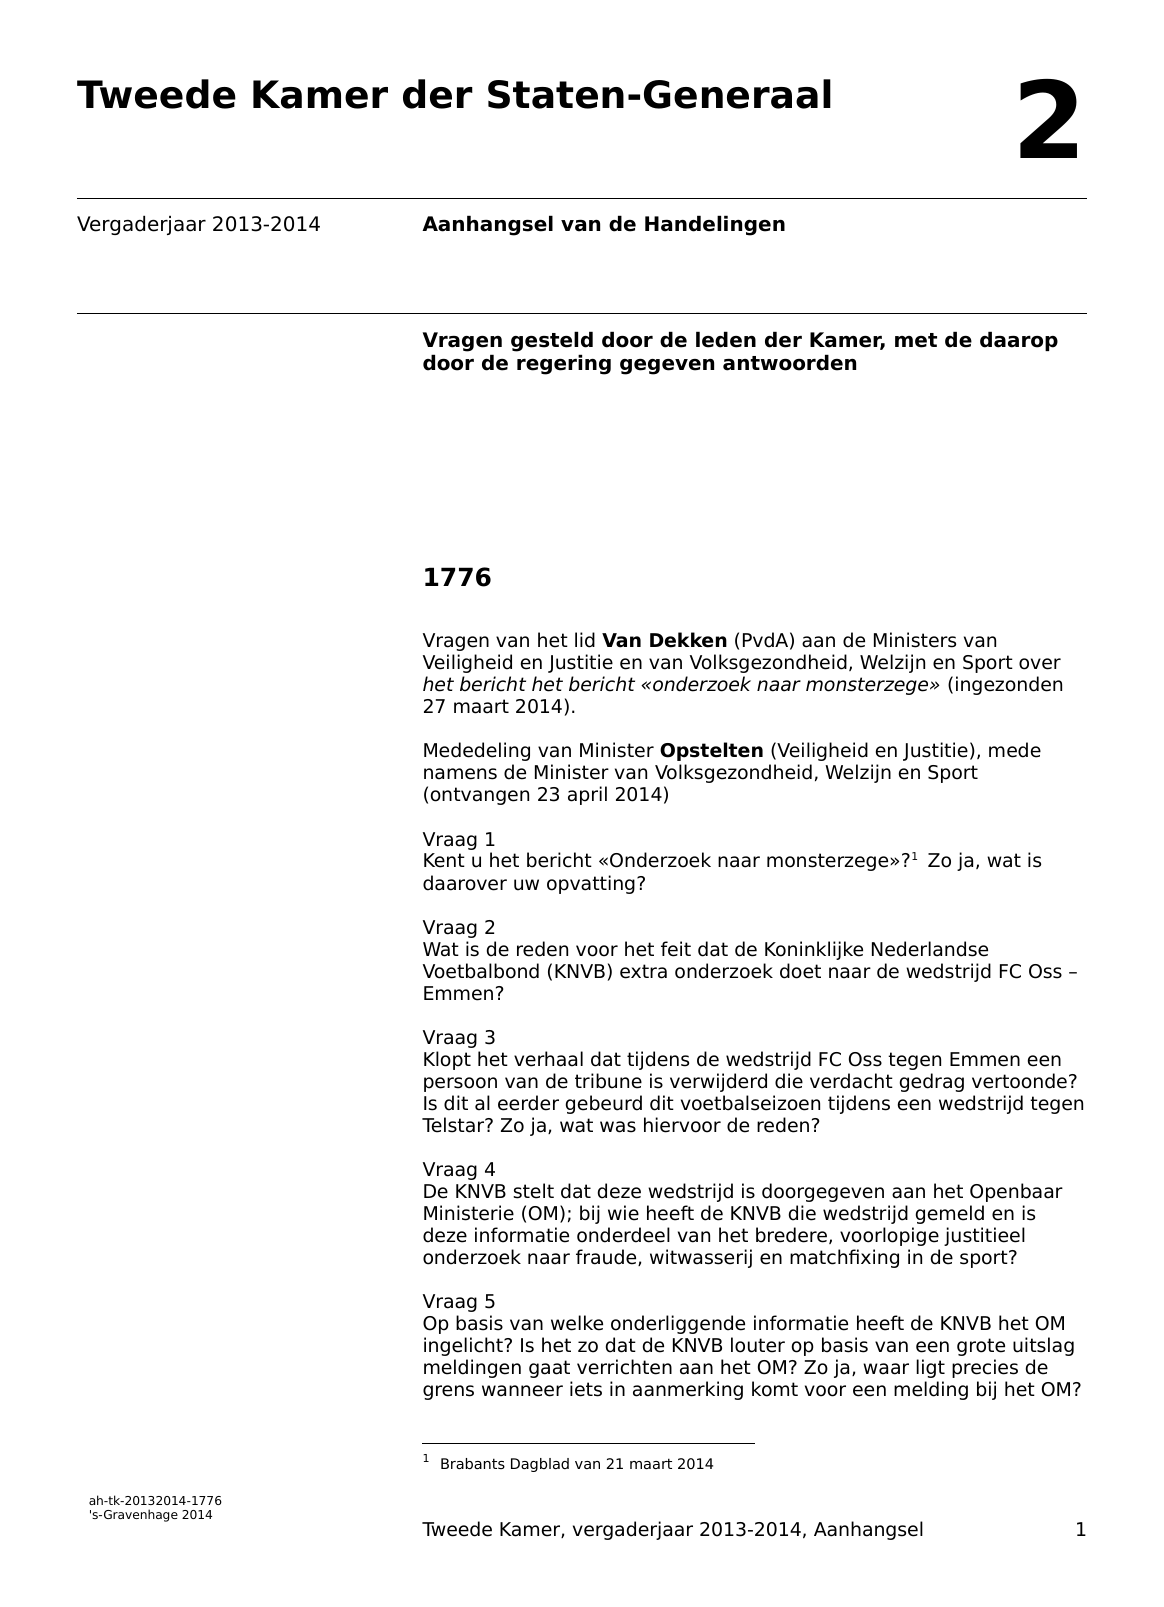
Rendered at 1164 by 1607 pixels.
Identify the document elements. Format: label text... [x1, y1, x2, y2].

text Vraag 2 [422, 917, 1087, 938]
text Op basis van welke onderliggende informatie heeft de KNVB het OM ingelicht? Is het zo dat de KNVB louter op basis van een grote uitslag meldingen gaat verrichten aan het OM? Zo ja, waar ligt precies de grens wanneer iets in aanmerking komt voor een melding bij het OM? [422, 1313, 1087, 1401]
table_cell Vergaderjaar 2013-2014 [77, 199, 422, 313]
table_cell [77, 314, 422, 375]
table_header 2 [886, 59, 1087, 198]
text ah-tk-20132014-1776 [88, 1494, 323, 1508]
text De KNVB stelt dat deze wedstrijd is doorgegeven aan het Openbaar Ministerie (OM); bij wie heeft de KNVB die wedstrijd gemeld en is deze informatie onderdeel van het bredere, voorlopige justitieel onderzoek naar fraude, witwasserij en matchfixing in de sport? [422, 1181, 1087, 1269]
text Vraag 4 [422, 1159, 1087, 1181]
text Brabants Dagblad van 21 maart 2014 [422, 1452, 1087, 1474]
text Kent u het bericht «Onderzoek naar monsterzege»? Zo ja, wat is daarover uw opvatting? [422, 850, 1087, 894]
text Vraag 5 [422, 1291, 1087, 1313]
text Vraag 3 [422, 1027, 1087, 1049]
text Mededeling van Minister Opstelten (Veiligheid en Justitie), mede namens de Minister van Volksgezondheid, Welzijn en Sport (ontvangen 23 april 2014) [422, 740, 1087, 806]
text 's-Gravenhage 2014 [88, 1508, 323, 1522]
text Vragen van het lid Van Dekken (PvdA) aan de Ministers van Veiligheid en Justitie en van Volksgezondheid, Welzijn en Sport over het bericht het bericht «onderzoek naar monsterzege» (ingezonden 27 maart 2014). [422, 630, 1087, 718]
text 1776 [422, 563, 1087, 592]
table_cell Aanhangsel van de Handelingen [422, 199, 1087, 313]
text Vraag 1 [422, 828, 1087, 850]
text Wat is de reden voor het feit dat de Koninklijke Nederlandse Voetbalbond (KNVB) extra onderzoek doet naar de wedstrijd FC Oss – Emmen? [422, 938, 1087, 1004]
table_cell Vragen gesteld door de leden der Kamer, met de daarop door de regering gegeven antwoorden [422, 314, 1087, 375]
table_header Tweede Kamer der Staten-Generaal [77, 59, 886, 198]
text Klopt het verhaal dat tijdens de wedstrijd FC Oss tegen Emmen een persoon van de tribune is verwijderd die verdacht gedrag vertoonde? Is dit al eerder gebeurd dit voetbalseizoen tijdens een wedstrijd tegen Telstar? Zo ja, wat was hiervoor de reden? [422, 1049, 1087, 1137]
